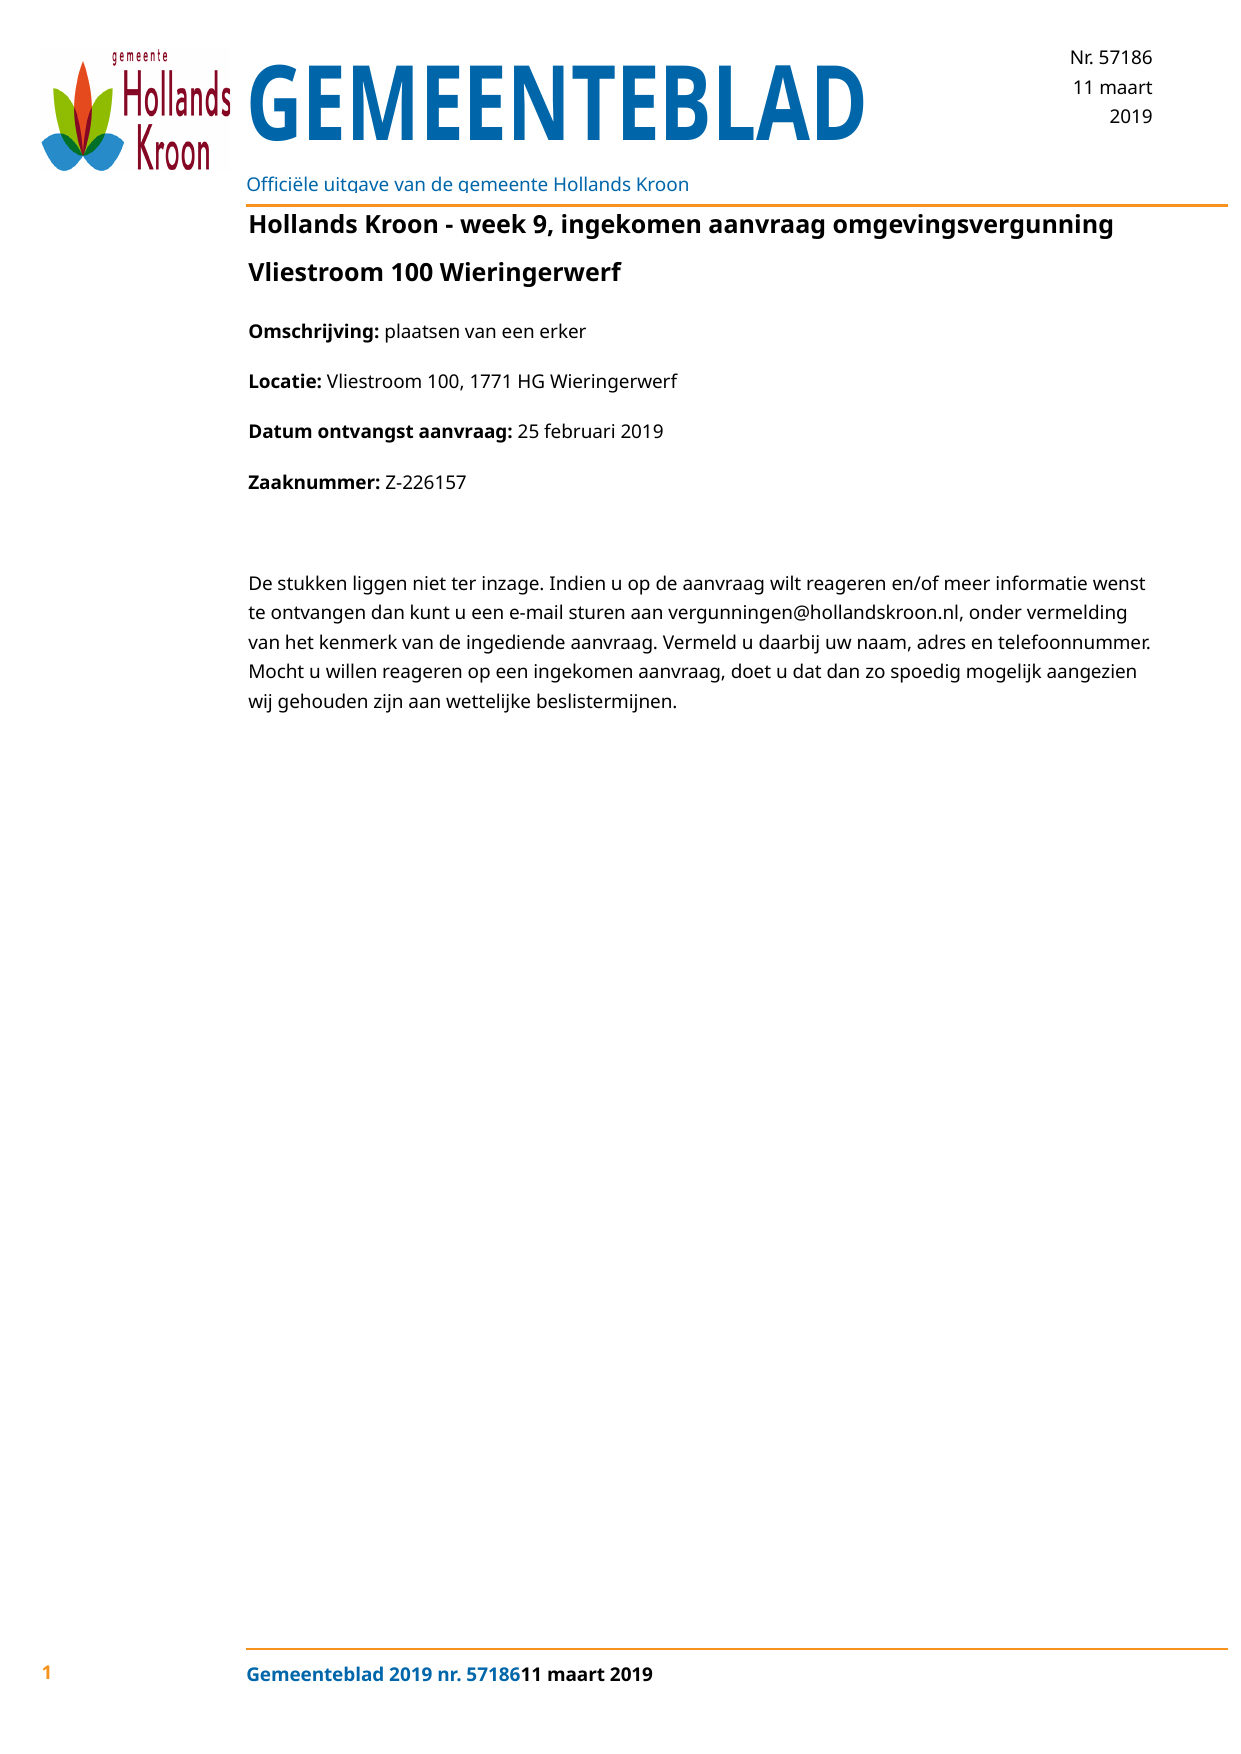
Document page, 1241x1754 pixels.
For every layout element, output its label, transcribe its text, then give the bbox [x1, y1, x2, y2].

text Hollands Kroon - week 9, ingekomen aanvraag omgevingsvergunning Vliestroom 100 Wieringerwerf [248, 207, 1152, 288]
picture [41, 47, 231, 172]
text De stukken liggen niet ter inzage. Indien u op de aanvraag wilt reageren en/of meer informatie wenst te ontvangen dan kunt u een e-mail sturen aan vergunningen@hollandskroon.nl, onder vermelding van het kenmerk van de ingediende aanvraag. Vermeld u daarbij uw naam, adres en telefoonnummer. Mocht u willen reageren op een ingekomen aanvraag, doet u dat dan zo spoedig mogelijk aangezien wij gehouden zijn aan wettelijke beslistermijnen. [248, 570, 1152, 714]
text Zaaknummer: Z-226157 [248, 469, 1152, 495]
text Omschrijving: plaatsen van een erker [248, 318, 1152, 344]
text Datum ontvangst aanvraag: 25 februari 2019 [248, 419, 1152, 444]
text Locatie: Vliestroom 100, 1771 HG Wieringerwerf [248, 368, 1152, 394]
